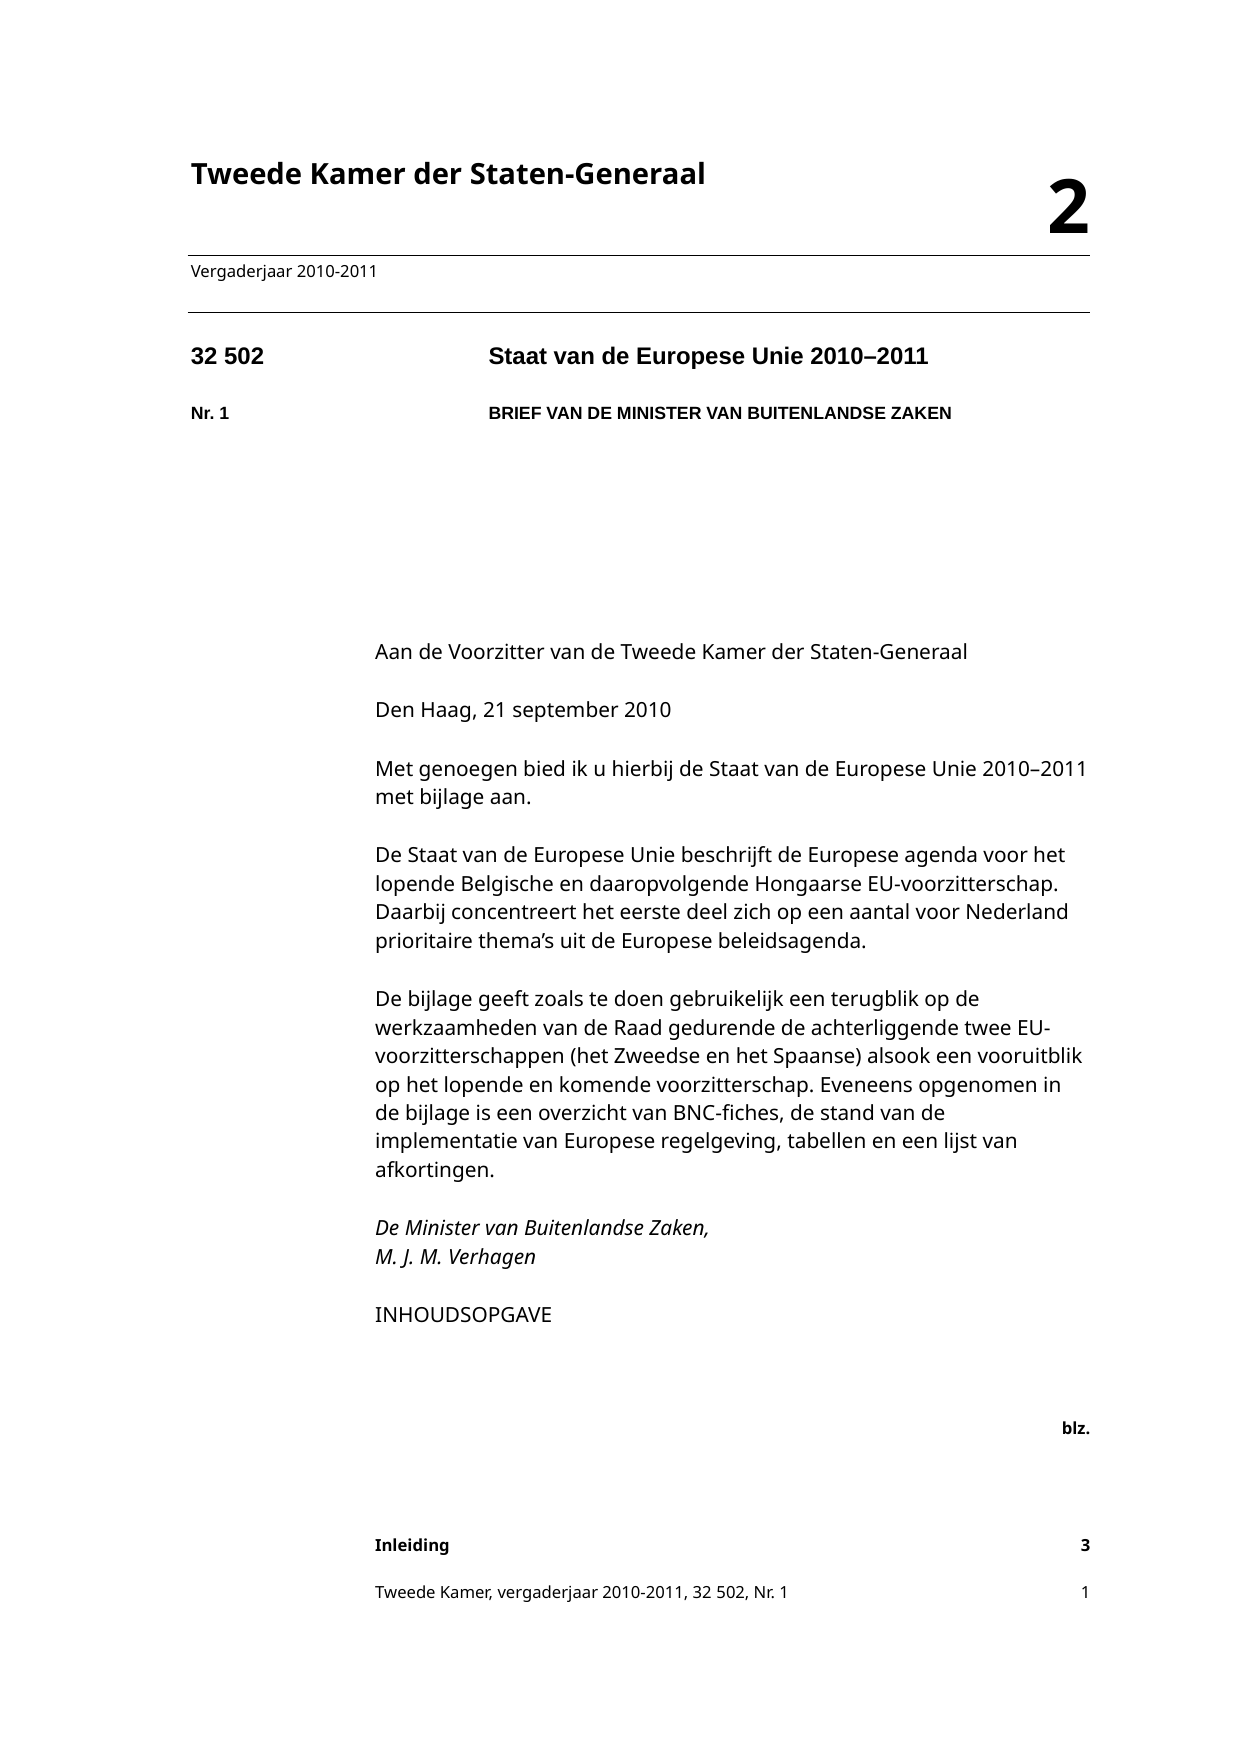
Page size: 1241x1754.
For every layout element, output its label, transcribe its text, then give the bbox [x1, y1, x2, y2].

text De Minister van Buitenlandse Zaken, [375, 1213, 1090, 1242]
table_cell Vergaderjaar 2010-2011 [188, 256, 485, 312]
table_cell Inleiding [375, 1534, 1004, 1556]
text Aan de Voorzitter van de Tweede Kamer der Staten-Generaal [375, 637, 1090, 665]
text M. J. M. Verhagen [375, 1242, 1090, 1270]
table_header blz. [1004, 1417, 1090, 1475]
text INHOUDSOPGAVE [375, 1300, 1090, 1329]
table_header Tweede Kamer der Staten-Generaal [188, 150, 909, 255]
text Met genoegen bied ik u hierbij de Staat van de Europese Unie 2010–2011 met bijlage aan. [375, 754, 1090, 811]
table_header 2 [910, 150, 1090, 255]
table_cell [375, 1475, 1004, 1533]
table_cell 3 [1004, 1534, 1090, 1556]
table_cell [188, 313, 485, 339]
text De bijlage geeft zoals te doen gebruikelijk een terugblik op de werkzaamheden van de Raad gedurende de achterliggende twee EU-voorzitterschappen (het Zweedse en het Spaanse) alsook een vooruitblik op het lopende en komende voorzitterschap. Eveneens opgenomen in de bijlage is een overzicht van BNC-fiches, de stand van de implementatie van Europese regelgeving, tabellen en een lijst van afkortingen. [375, 984, 1090, 1183]
table_cell [485, 313, 1090, 339]
table_cell Nr. 1 [188, 399, 485, 518]
text De Staat van de Europese Unie beschrijft de Europese agenda voor het lopende Belgische en daaropvolgende Hongaarse EU-voorzitterschap. Daarbij concentreert het eerste deel zich op een aantal voor Nederland prioritaire thema’s uit de Europese beleidsagenda. [375, 841, 1090, 954]
table_cell 32 502 [188, 339, 485, 399]
table_cell Staat van de Europese Unie 2010–2011 [485, 339, 1090, 399]
table_cell BRIEF VAN DE MINISTER VAN BUITENLANDSE ZAKEN [485, 399, 1090, 518]
table_header [375, 1417, 1004, 1475]
text Den Haag, 21 september 2010 [375, 695, 1090, 724]
table_cell [485, 256, 1090, 312]
table_cell [1004, 1475, 1090, 1533]
